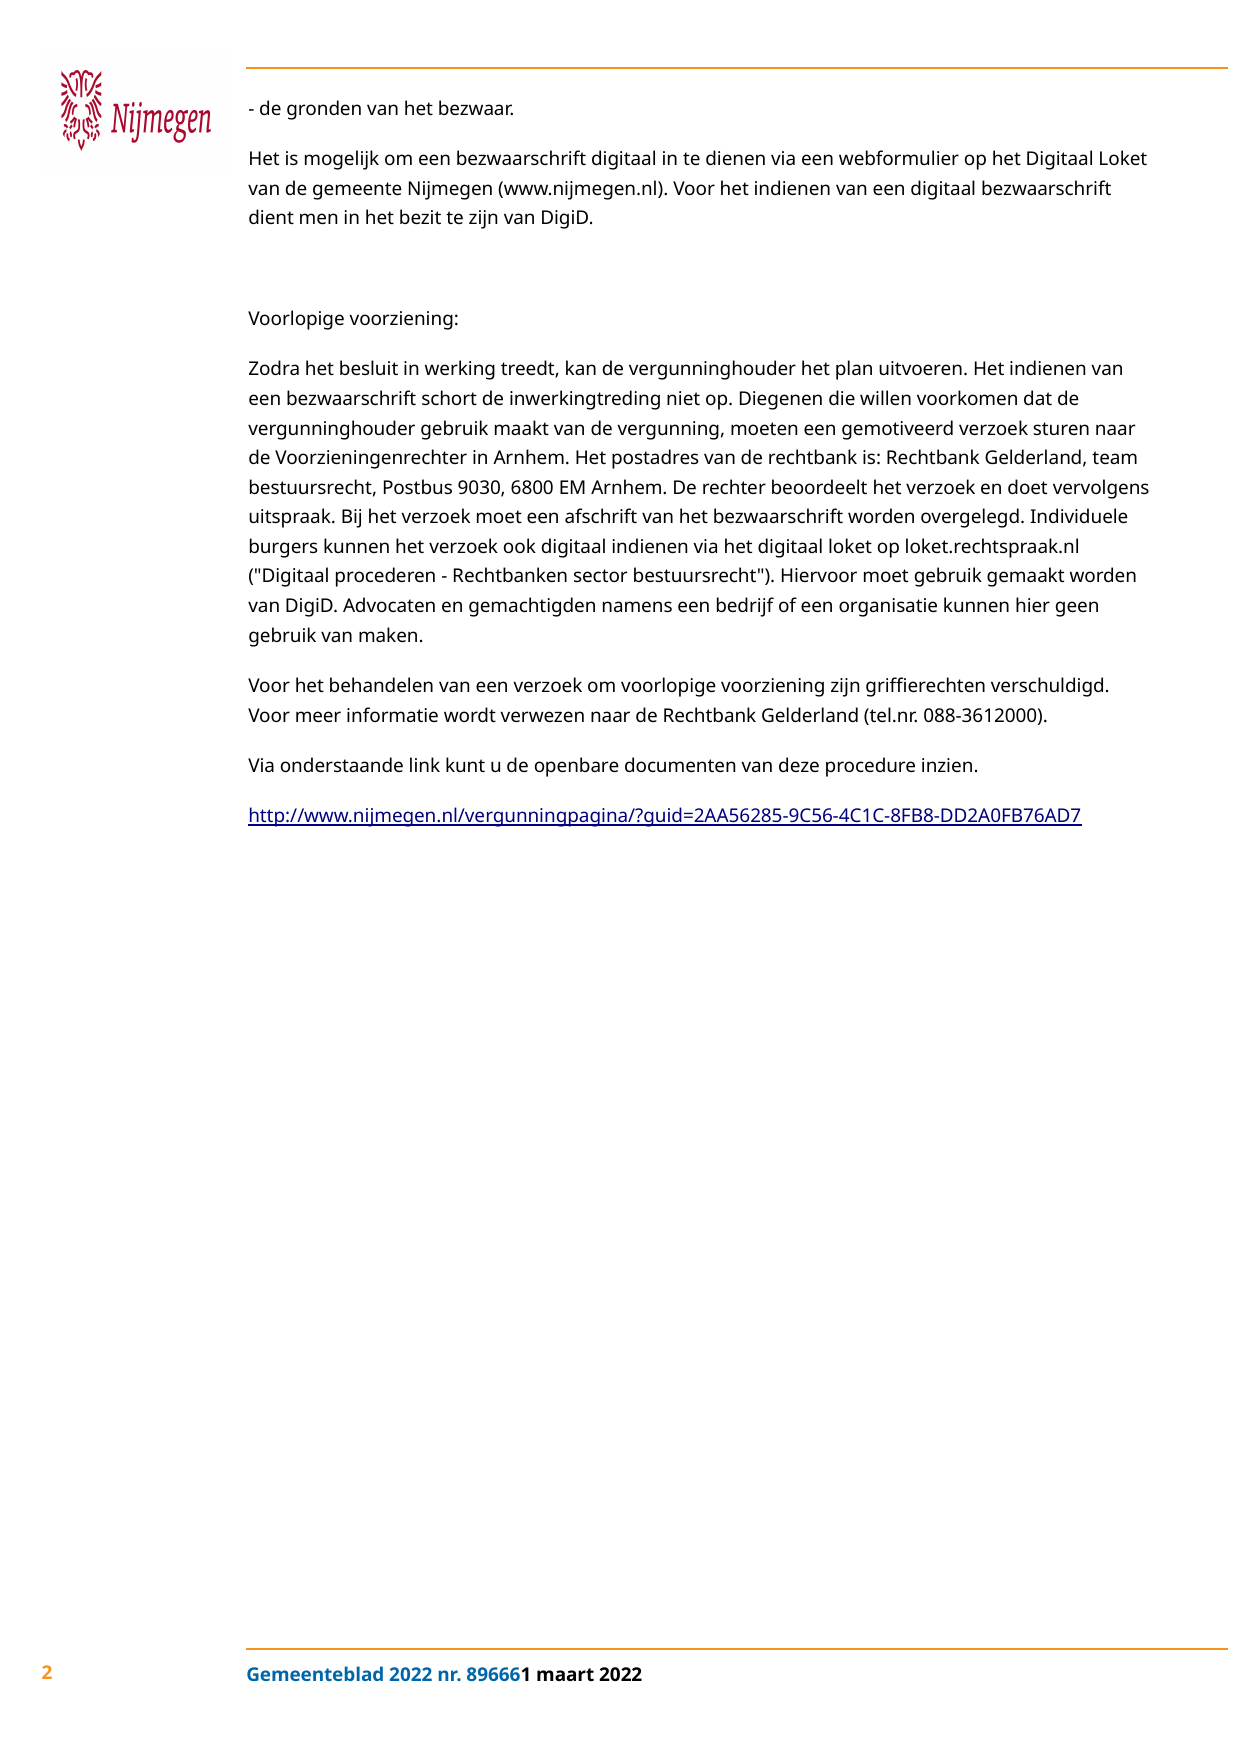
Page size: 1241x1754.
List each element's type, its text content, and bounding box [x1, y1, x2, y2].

picture [41, 47, 231, 172]
text Voor het behandelen van een verzoek om voorlopige voorziening zijn griffierechten verschuldigd. Voor meer informatie wordt verwezen naar de Rechtbank Gelderland (tel.nr. 088-3612000). [248, 672, 1152, 728]
text Het is mogelijk om een bezwaarschrift digitaal in te dienen via een webformulier op het Digitaal Loket van de gemeente Nijmegen (www.nijmegen.nl). Voor het indienen van een digitaal bezwaarschrift dient men in het bezit te zijn van DigiD. [248, 145, 1152, 230]
text - de gronden van het bezwaar. [248, 95, 1152, 121]
text Via onderstaande link kunt u de openbare documenten van deze procedure inzien. [248, 752, 1152, 778]
text Voorlopige voorziening: [248, 305, 1152, 331]
text Zodra het besluit in werking treedt, kan de vergunninghouder het plan uitvoeren. Het indienen van een bezwaarschrift schort de inwerkingtreding niet op. Diegenen die willen voorkomen dat de vergunninghouder gebruik maakt van de vergunning, moeten een gemotiveerd verzoek sturen naar de Voorzieningenrechter in Arnhem. Het postadres van de rechtbank is: Rechtbank Gelderland, team bestuursrecht, Postbus 9030, 6800 EM Arnhem. De rechter beoordeelt het verzoek en doet vervolgens uitspraak. Bij het verzoek moet een afschrift van het bezwaarschrift worden overgelegd. Individuele burgers kunnen het verzoek ook digitaal indienen via het digitaal loket op loket.rechtspraak.nl ("Digitaal procederen - Rechtbanken sector bestuursrecht"). Hiervoor moet gebruik gemaakt worden van DigiD. Advocaten en gemachtigden namens een bedrijf of een organisatie kunnen hier geen gebruik van maken. [248, 356, 1152, 648]
text http://www.nijmegen.nl/vergunningpagina/?guid=2AA56285-9C56-4C1C-8FB8-DD2A0FB76AD7 [248, 803, 1152, 828]
